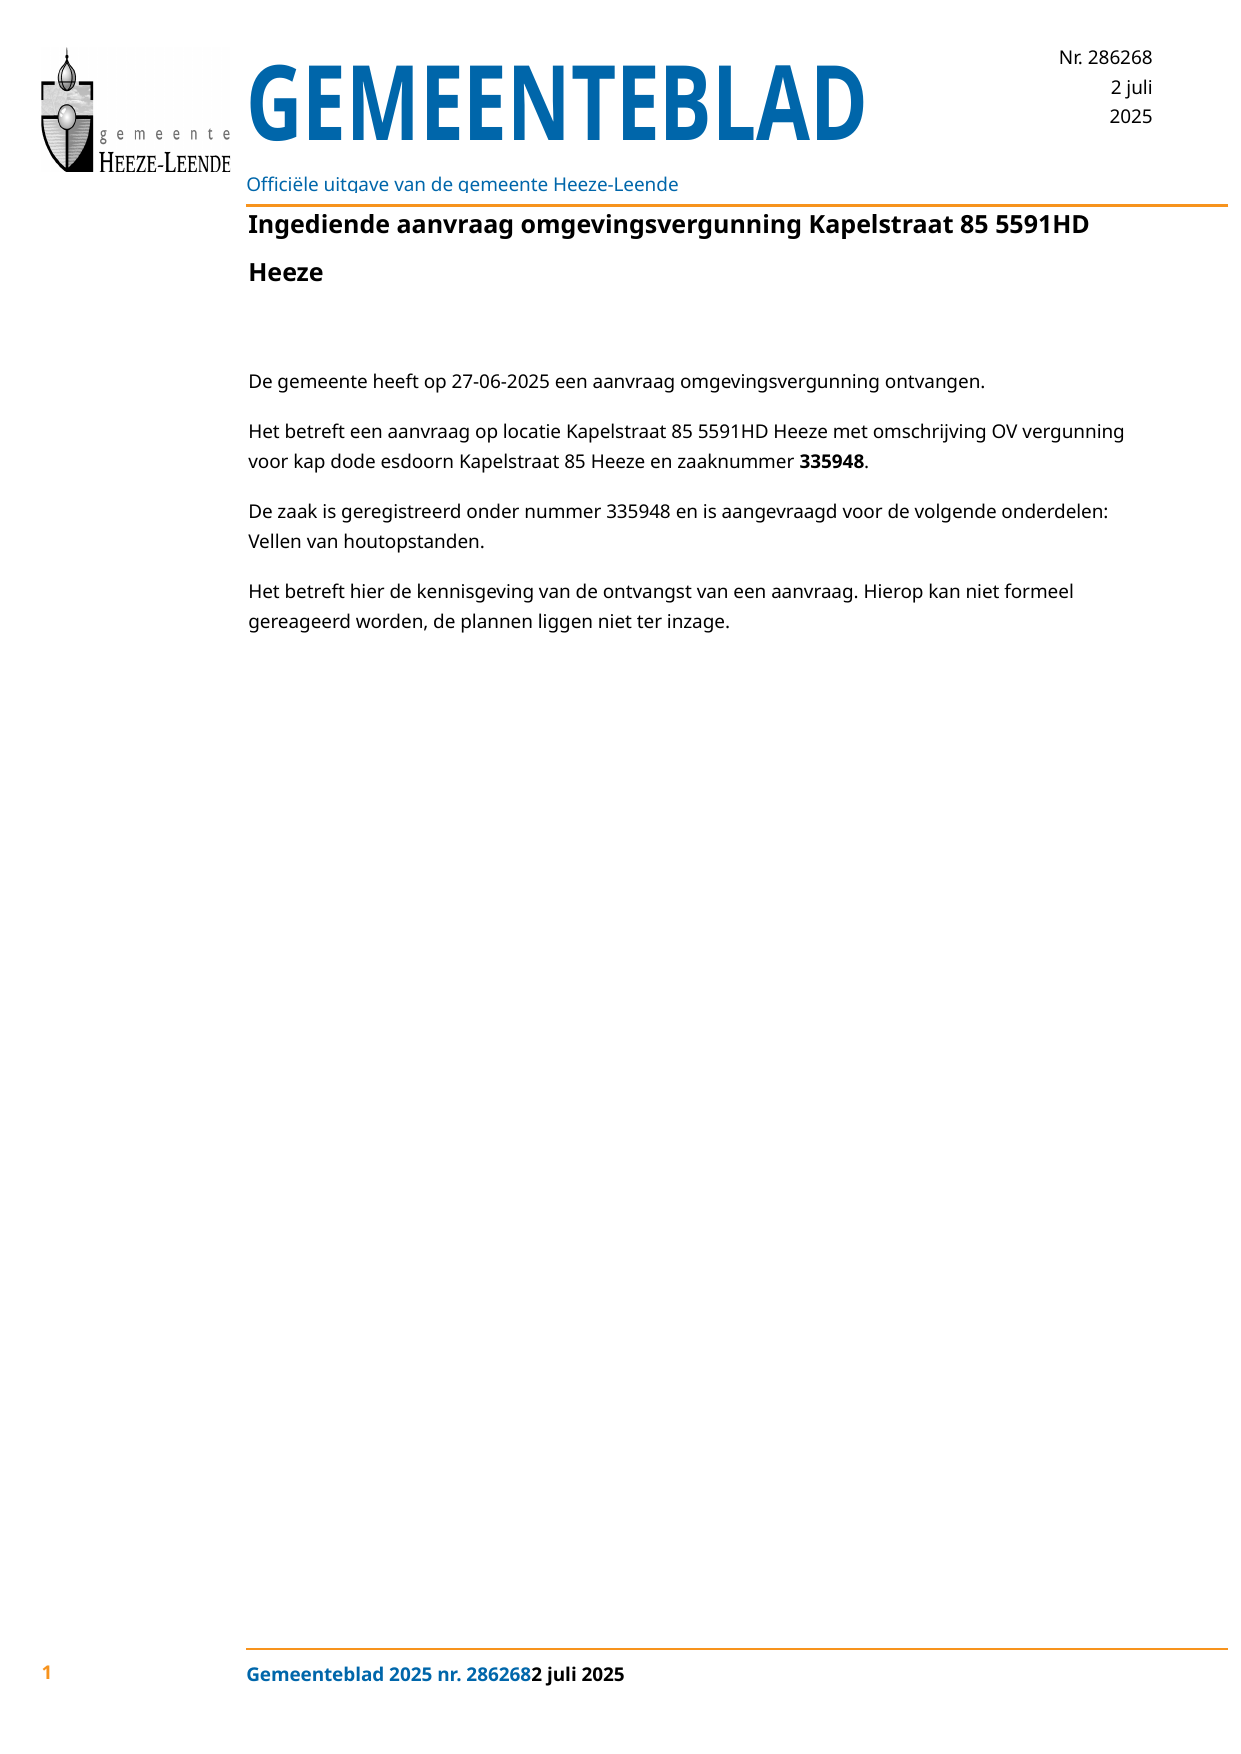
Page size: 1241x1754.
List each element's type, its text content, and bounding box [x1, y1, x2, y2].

picture [41, 47, 231, 172]
text Het betreft hier de kennisgeving van de ontvangst van een aanvraag. Hierop kan niet formeel gereageerd worden, de plannen liggen niet ter inzage. [248, 579, 1152, 634]
text Het betreft een aanvraag op locatie Kapelstraat 85 5591HD Heeze met omschrijving OV vergunning voor kap dode esdoorn Kapelstraat 85 Heeze en zaaknummer 335948. [248, 419, 1152, 474]
text De zaak is geregistreerd onder nummer 335948 en is aangevraagd voor de volgende onderdelen: Vellen van houtopstanden. [248, 499, 1152, 554]
text Ingediende aanvraag omgevingsvergunning Kapelstraat 85 5591HD Heeze [248, 207, 1152, 288]
text De gemeente heeft op 27-06-2025 een aanvraag omgevingsvergunning ontvangen. [248, 368, 1152, 394]
